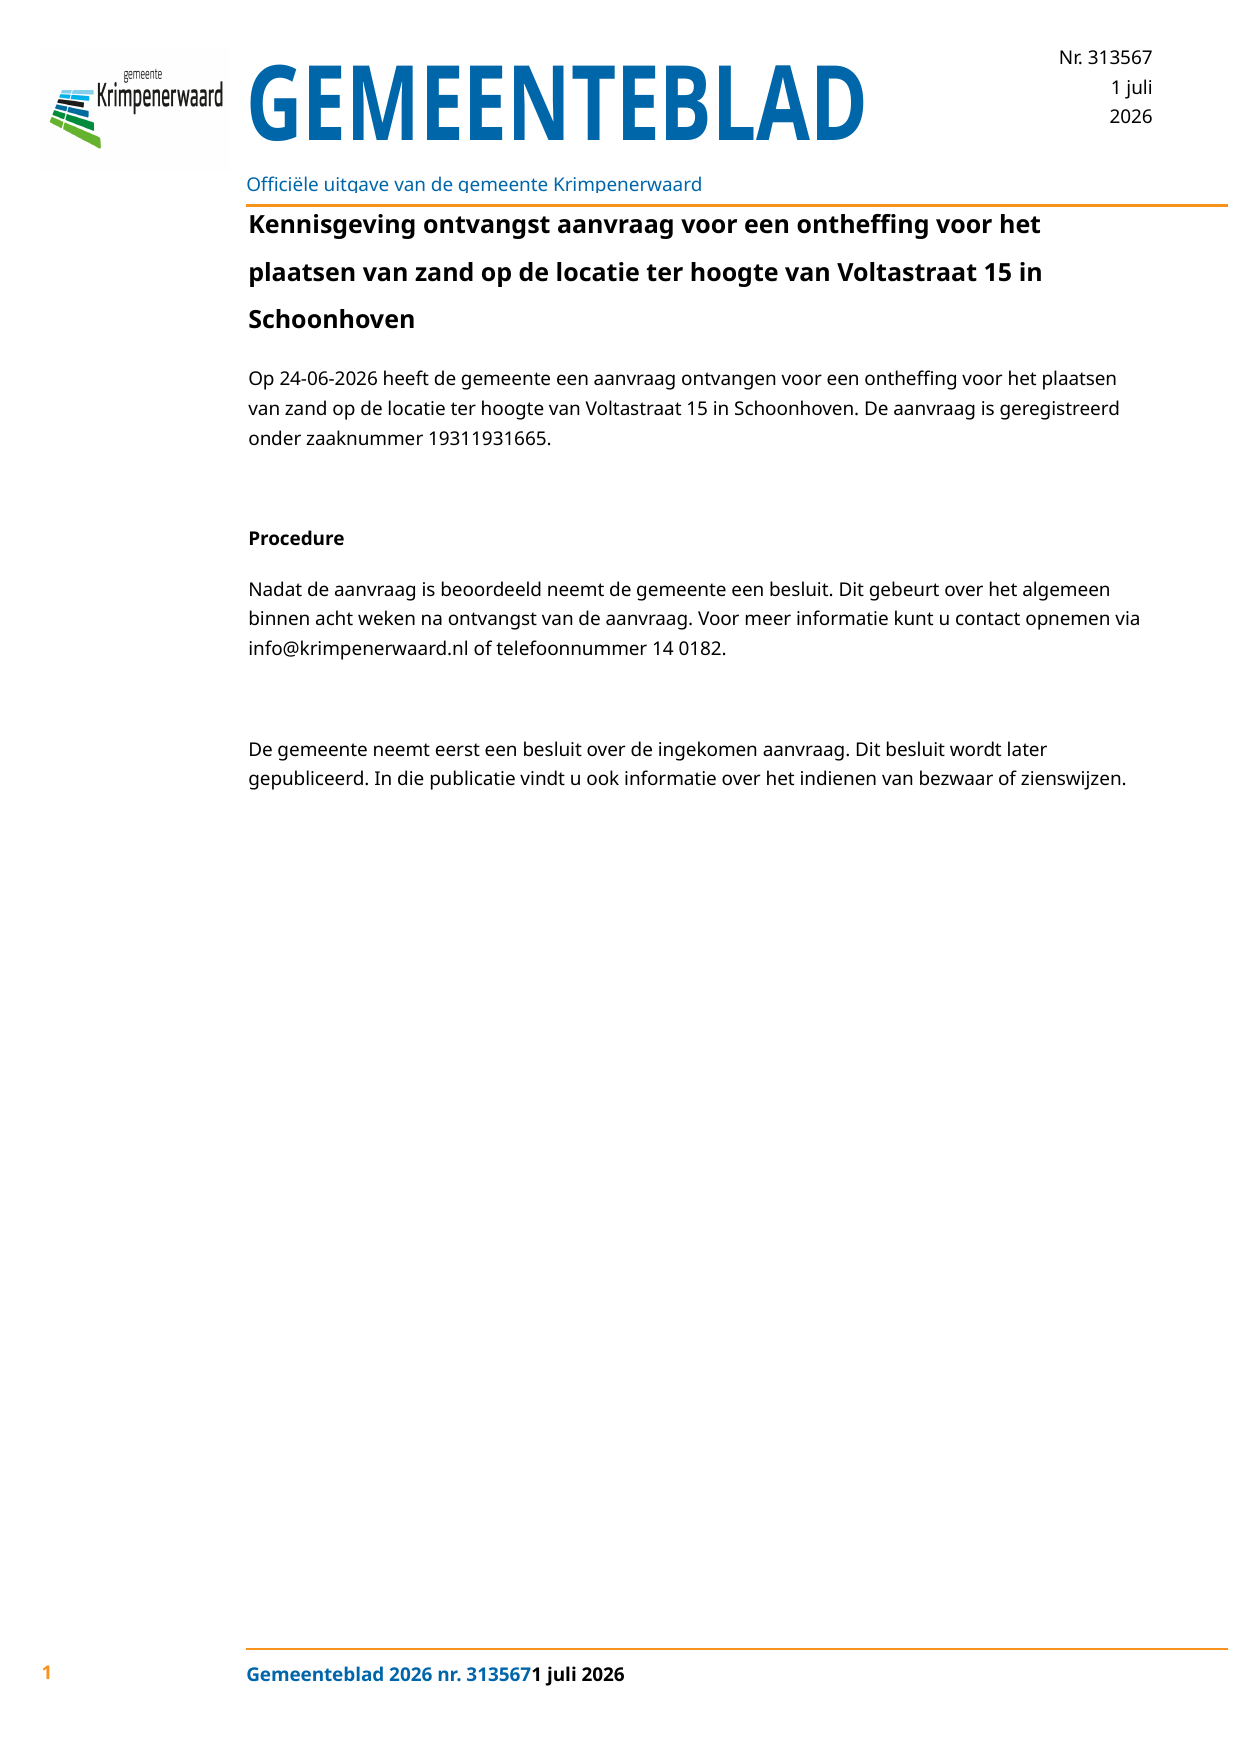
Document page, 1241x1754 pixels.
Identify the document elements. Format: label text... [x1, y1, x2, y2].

text Kennisgeving ontvangst aanvraag voor een ontheffing voor het plaatsen van zand op de locatie ter hoogte van Voltastraat 15 in Schoonhoven [248, 207, 1152, 336]
text Nadat de aanvraag is beoordeeld neemt de gemeente een besluit. Dit gebeurt over het algemeen binnen acht weken na ontvangst van de aanvraag. Voor meer informatie kunt u contact opnemen via info@krimpenerwaard.nl of telefoonnummer 14 0182. [248, 576, 1152, 661]
text Procedure [248, 526, 1152, 551]
picture [41, 47, 231, 172]
text Op 24-06-2026 heeft de gemeente een aanvraag ontvangen voor een ontheffing voor het plaatsen van zand op de locatie ter hoogte van Voltastraat 15 in Schoonhoven. De aanvraag is geregistreerd onder zaaknummer 19311931665. [248, 366, 1152, 450]
text De gemeente neemt eerst een besluit over de ingekomen aanvraag. Dit besluit wordt later gepubliceerd. In die publicatie vindt u ook informatie over het indienen van bezwaar of zienswijzen. [248, 736, 1152, 791]
